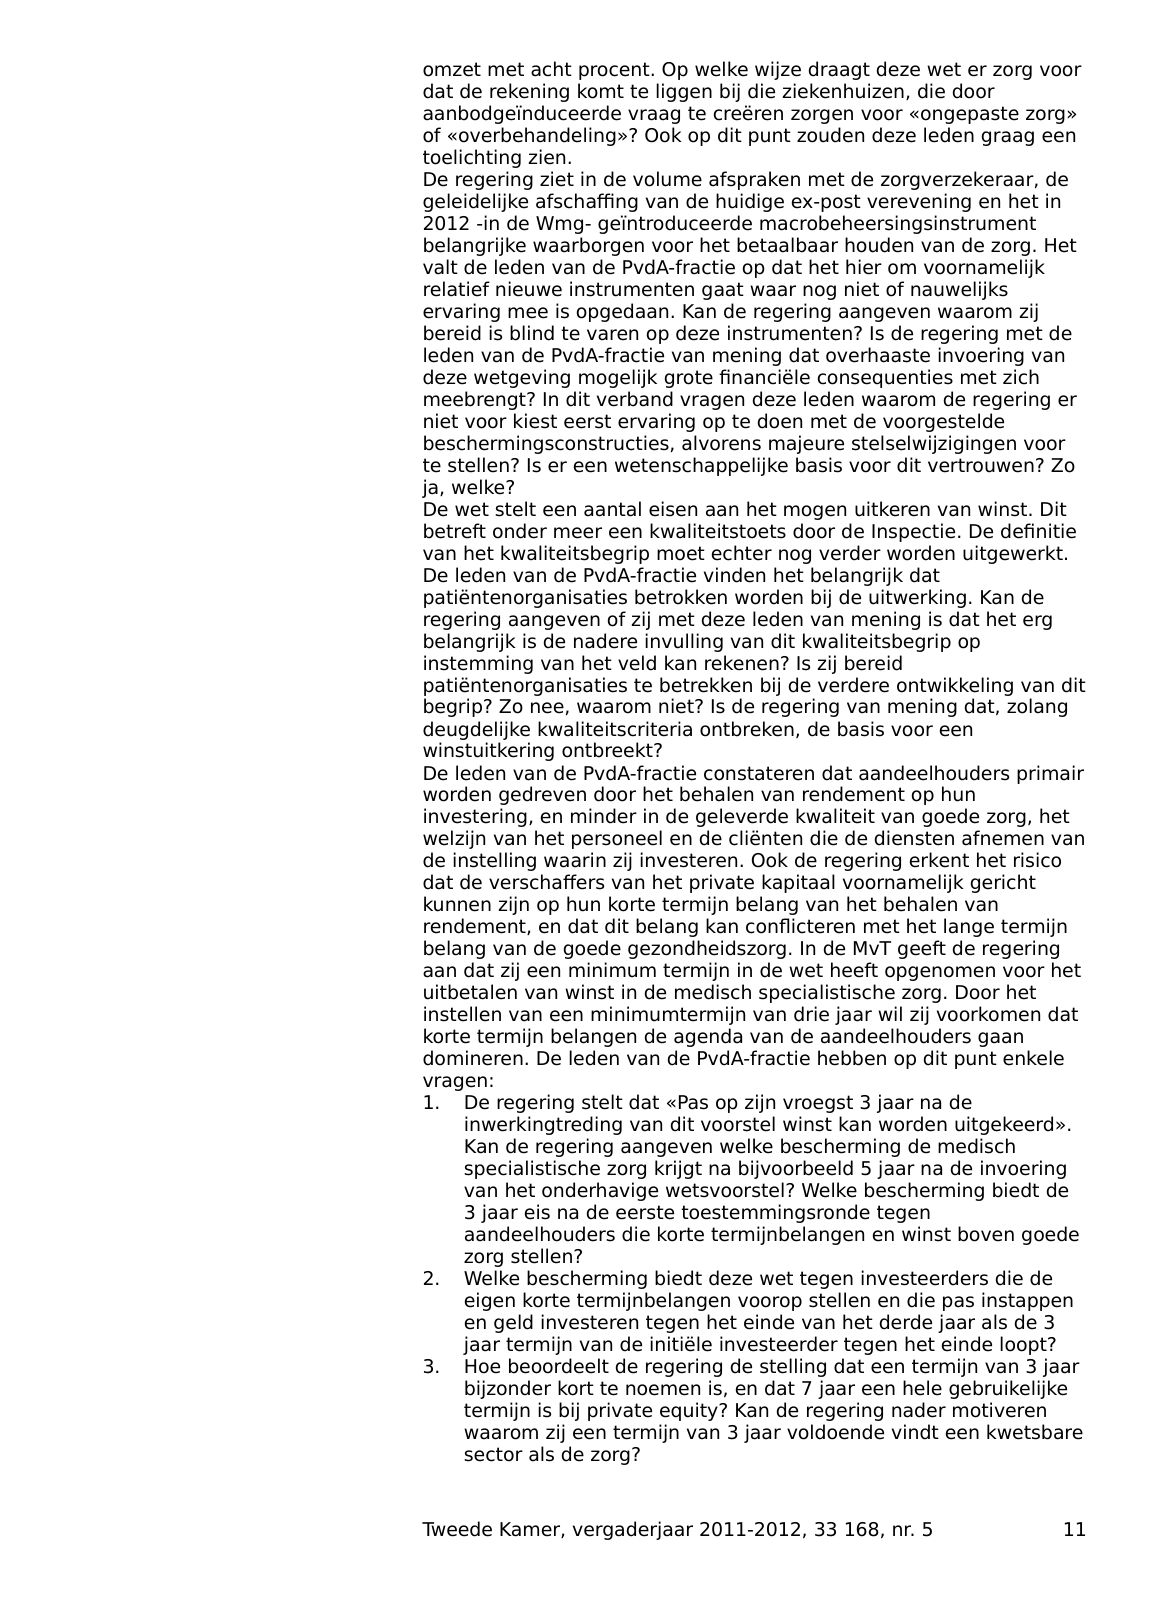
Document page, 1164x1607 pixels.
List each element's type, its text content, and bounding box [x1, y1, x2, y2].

text De wet stelt een aantal eisen aan het mogen uitkeren van winst. Dit betreft onder meer een kwaliteitstoets door de Inspectie. De definitie van het kwaliteitsbegrip moet echter nog verder worden uitgewerkt. De leden van de PvdA-fractie vinden het belangrijk dat patiëntenorganisaties betrokken worden bij de uitwerking. Kan de regering aangeven of zij met deze leden van mening is dat het erg belangrijk is de nadere invulling van dit kwaliteitsbegrip op instemming van het veld kan rekenen? Is zij bereid patiëntenorganisaties te betrekken bij de verdere ontwikkeling van dit begrip? Zo nee, waarom niet? Is de regering van mening dat, zolang deugdelijke kwaliteitscriteria ontbreken, de basis voor een winstuitkering ontbreekt? [422, 499, 1087, 762]
text De regering ziet in de volume afspraken met de zorgverzekeraar, de geleidelijke afschaffing van de huidige ex-post verevening en het in 2012 -in de Wmg- geïntroduceerde macrobeheersingsinstrument belangrijke waarborgen voor het betaalbaar houden van de zorg. Het valt de leden van de PvdA-fractie op dat het hier om voornamelijk relatief nieuwe instrumenten gaat waar nog niet of nauwelijks ervaring mee is opgedaan. Kan de regering aangeven waarom zij bereid is blind te varen op deze instrumenten? Is de regering met de leden van de PvdA-fractie van mening dat overhaaste invoering van deze wetgeving mogelijk grote financiële consequenties met zich meebrengt? In dit verband vragen deze leden waarom de regering er niet voor kiest eerst ervaring op te doen met de voorgestelde beschermingsconstructies, alvorens majeure stelselwijzigingen voor te stellen? Is er een wetenschappelijke basis voor dit vertrouwen? Zo ja, welke? [422, 169, 1087, 499]
text omzet met acht procent. Op welke wijze draagt deze wet er zorg voor dat de rekening komt te liggen bij die ziekenhuizen, die door aanbodgeïnduceerde vraag te creëren zorgen voor «ongepaste zorg» of «overbehandeling»? Ook op dit punt zouden deze leden graag een toelichting zien. [422, 59, 1087, 169]
text 2. Welke bescherming biedt deze wet tegen investeerders die de eigen korte termijnbelangen voorop stellen en die pas instappen en geld investeren tegen het einde van het derde jaar als de 3 jaar termijn van de initiële investeerder tegen het einde loopt? [422, 1268, 1087, 1356]
text De leden van de PvdA-fractie constateren dat aandeelhouders primair worden gedreven door het behalen van rendement op hun investering, en minder in de geleverde kwaliteit van goede zorg, het welzijn van het personeel en de cliënten die de diensten afnemen van de instelling waarin zij investeren. Ook de regering erkent het risico dat de verschaffers van het private kapitaal voornamelijk gericht kunnen zijn op hun korte termijn belang van het behalen van rendement, en dat dit belang kan conflicteren met het lange termijn belang van de goede gezondheidszorg. In de MvT geeft de regering aan dat zij een minimum termijn in de wet heeft opgenomen voor het uitbetalen van winst in de medisch specialistische zorg. Door het instellen van een minimumtermijn van drie jaar wil zij voorkomen dat korte termijn belangen de agenda van de aandeelhouders gaan domineren. De leden van de PvdA-fractie hebben op dit punt enkele vragen: [422, 762, 1087, 1092]
text 1. De regering stelt dat «Pas op zijn vroegst 3 jaar na de inwerkingtreding van dit voorstel winst kan worden uitgekeerd». Kan de regering aangeven welke bescherming de medisch specialistische zorg krijgt na bijvoorbeeld 5 jaar na de invoering van het onderhavige wetsvoorstel? Welke bescherming biedt de 3 jaar eis na de eerste toestemmingsronde tegen aandeelhouders die korte termijnbelangen en winst boven goede zorg stellen? [422, 1092, 1087, 1268]
text 3. Hoe beoordeelt de regering de stelling dat een termijn van 3 jaar bijzonder kort te noemen is, en dat 7 jaar een hele gebruikelijke termijn is bij private equity? Kan de regering nader motiveren waarom zij een termijn van 3 jaar voldoende vindt een kwetsbare sector als de zorg? [422, 1356, 1087, 1466]
